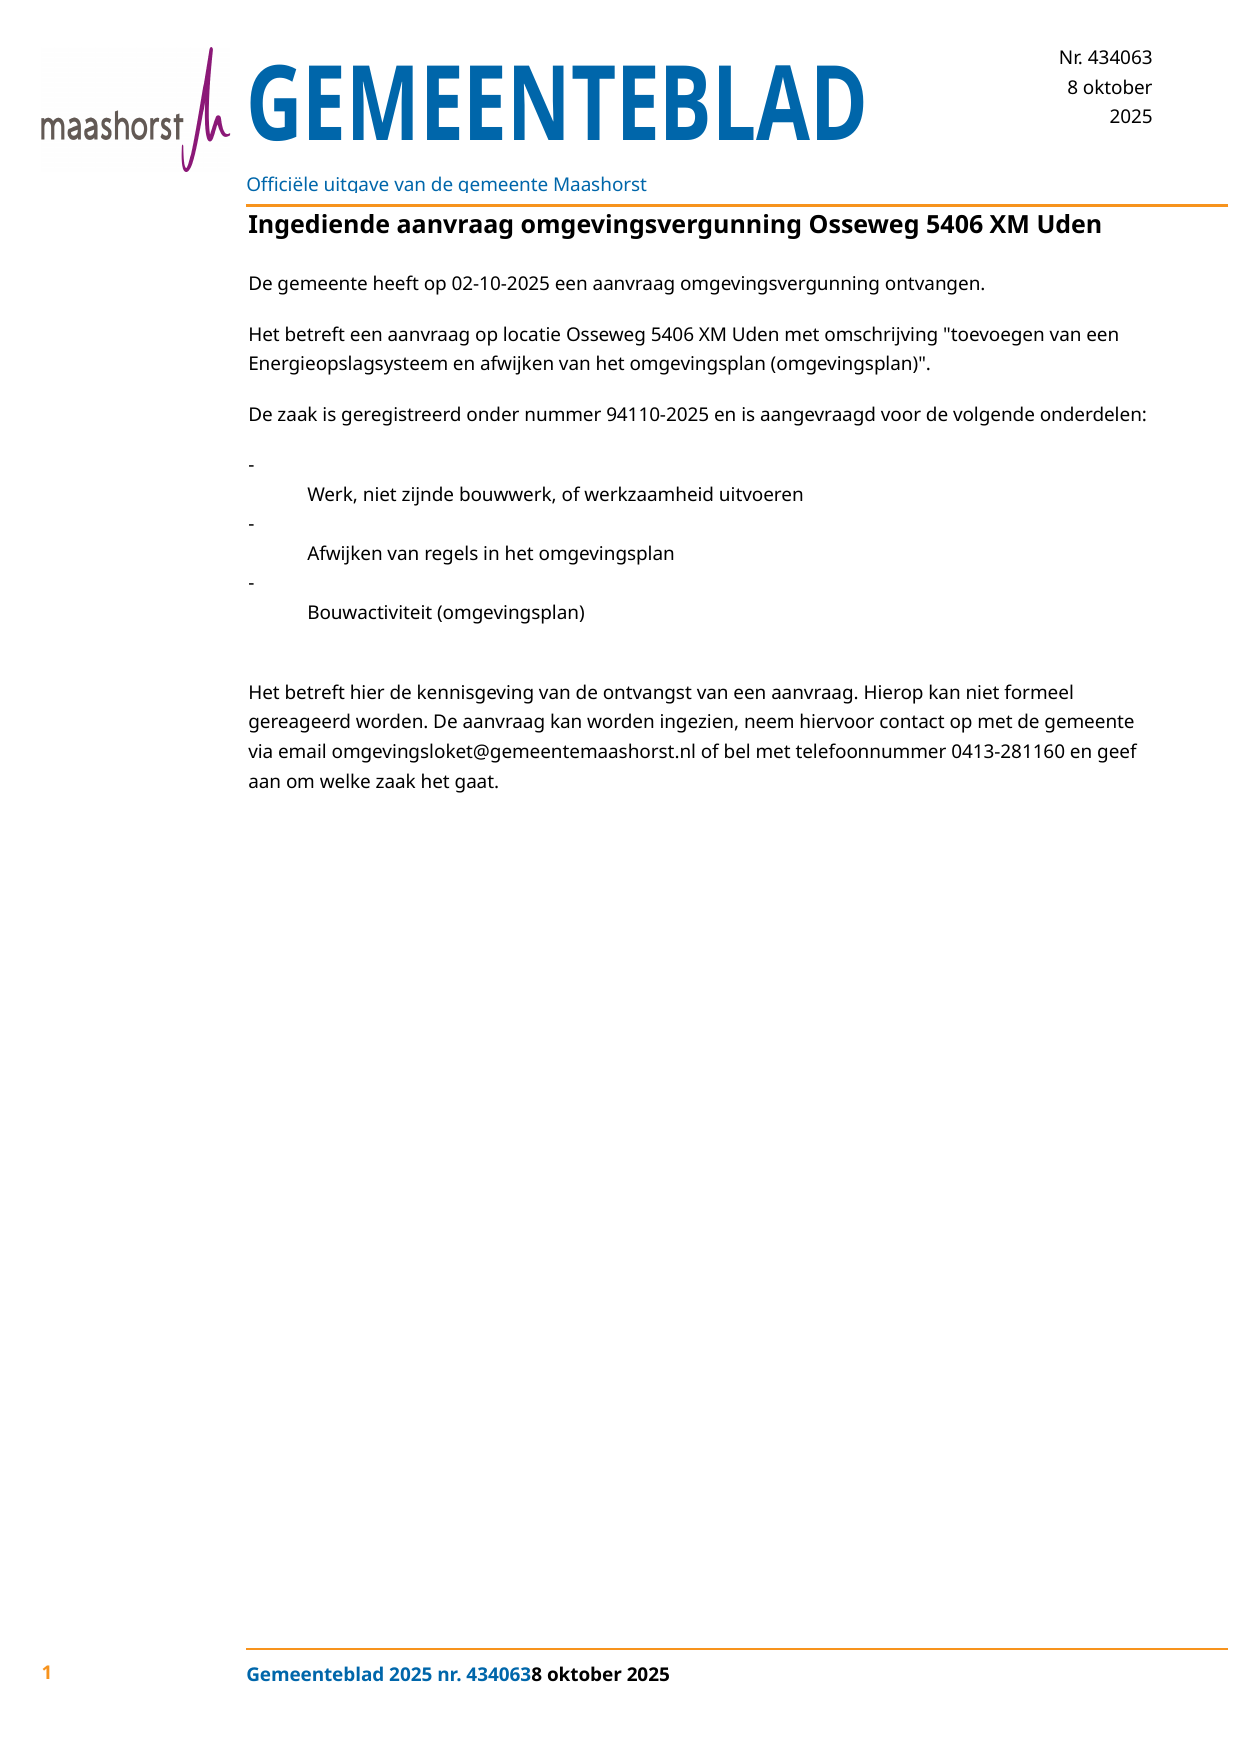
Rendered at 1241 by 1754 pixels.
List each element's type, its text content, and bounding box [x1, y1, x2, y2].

list Afwijken van regels in het omgevingsplan [248, 540, 1152, 566]
text De zaak is geregistreerd onder nummer 94110-2025 en is aangevraagd voor de volgende onderdelen: [248, 401, 1152, 426]
text Het betreft een aanvraag op locatie Osseweg 5406 XM Uden met omschrijving "toevoegen van een Energieopslagsysteem en afwijken van het omgevingsplan (omgevingsplan)". [248, 321, 1152, 376]
list Werk, niet zijnde bouwwerk, of werkzaamheid uitvoeren [248, 481, 1152, 506]
picture [41, 47, 231, 172]
text De gemeente heeft op 02-10-2025 een aanvraag omgevingsvergunning ontvangen. [248, 270, 1152, 296]
text Het betreft hier de kennisgeving van de ontvangst van een aanvraag. Hierop kan niet formeel gereageerd worden. De aanvraag kan worden ingezien, neem hiervoor contact op met de gemeente via email omgevingsloket@gemeentemaashorst.nl of bel met telefoonnummer 0413-281160 en geef aan om welke zaak het gaat. [248, 679, 1152, 793]
text Ingediende aanvraag omgevingsvergunning Osseweg 5406 XM Uden [248, 207, 1152, 241]
list Bouwactiviteit (omgevingsplan) [248, 599, 1152, 625]
